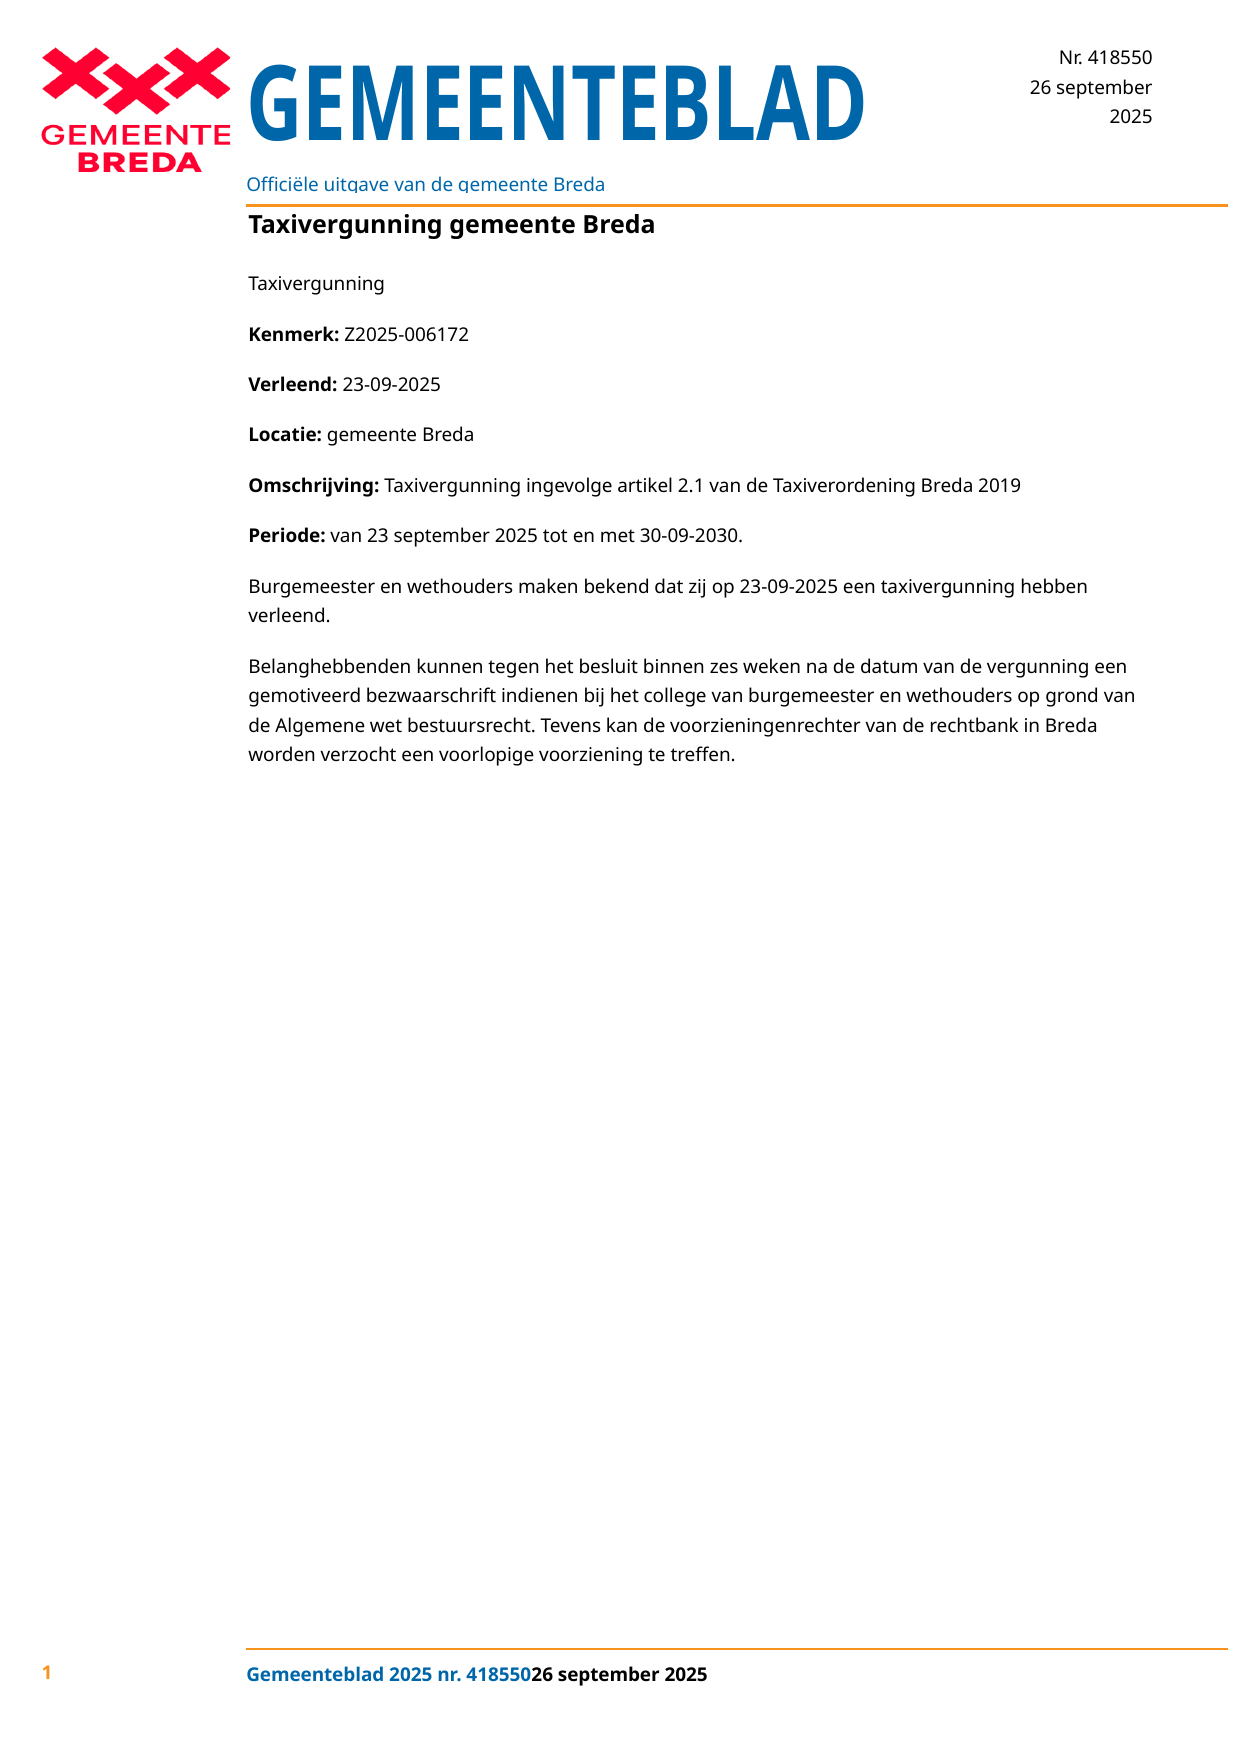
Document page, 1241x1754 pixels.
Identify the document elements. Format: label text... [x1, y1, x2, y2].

text Locatie: gemeente Breda [248, 422, 1152, 447]
text Omschrijving: Taxivergunning ingevolge artikel 2.1 van de Taxiverordening Breda 2019 [248, 472, 1152, 498]
text Verleend: 23-09-2025 [248, 371, 1152, 397]
text Taxivergunning [248, 270, 1152, 296]
text Taxivergunning gemeente Breda [248, 207, 1152, 241]
text Periode: van 23 september 2025 tot en met 30-09-2030. [248, 522, 1152, 548]
picture [41, 47, 231, 172]
text Kenmerk: Z2025-006172 [248, 321, 1152, 346]
text Belanghebbenden kunnen tegen het besluit binnen zes weken na de datum van de vergunning een gemotiveerd bezwaarschrift indienen bij het college van burgemeester en wethouders op grond van de Algemene wet bestuursrecht. Tevens kan de voorzieningenrechter van de rechtbank in Breda worden verzocht een voorlopige voorziening te treffen. [248, 653, 1152, 767]
text Burgemeester en wethouders maken bekend dat zij op 23-09-2025 een taxivergunning hebben verleend. [248, 573, 1152, 628]
